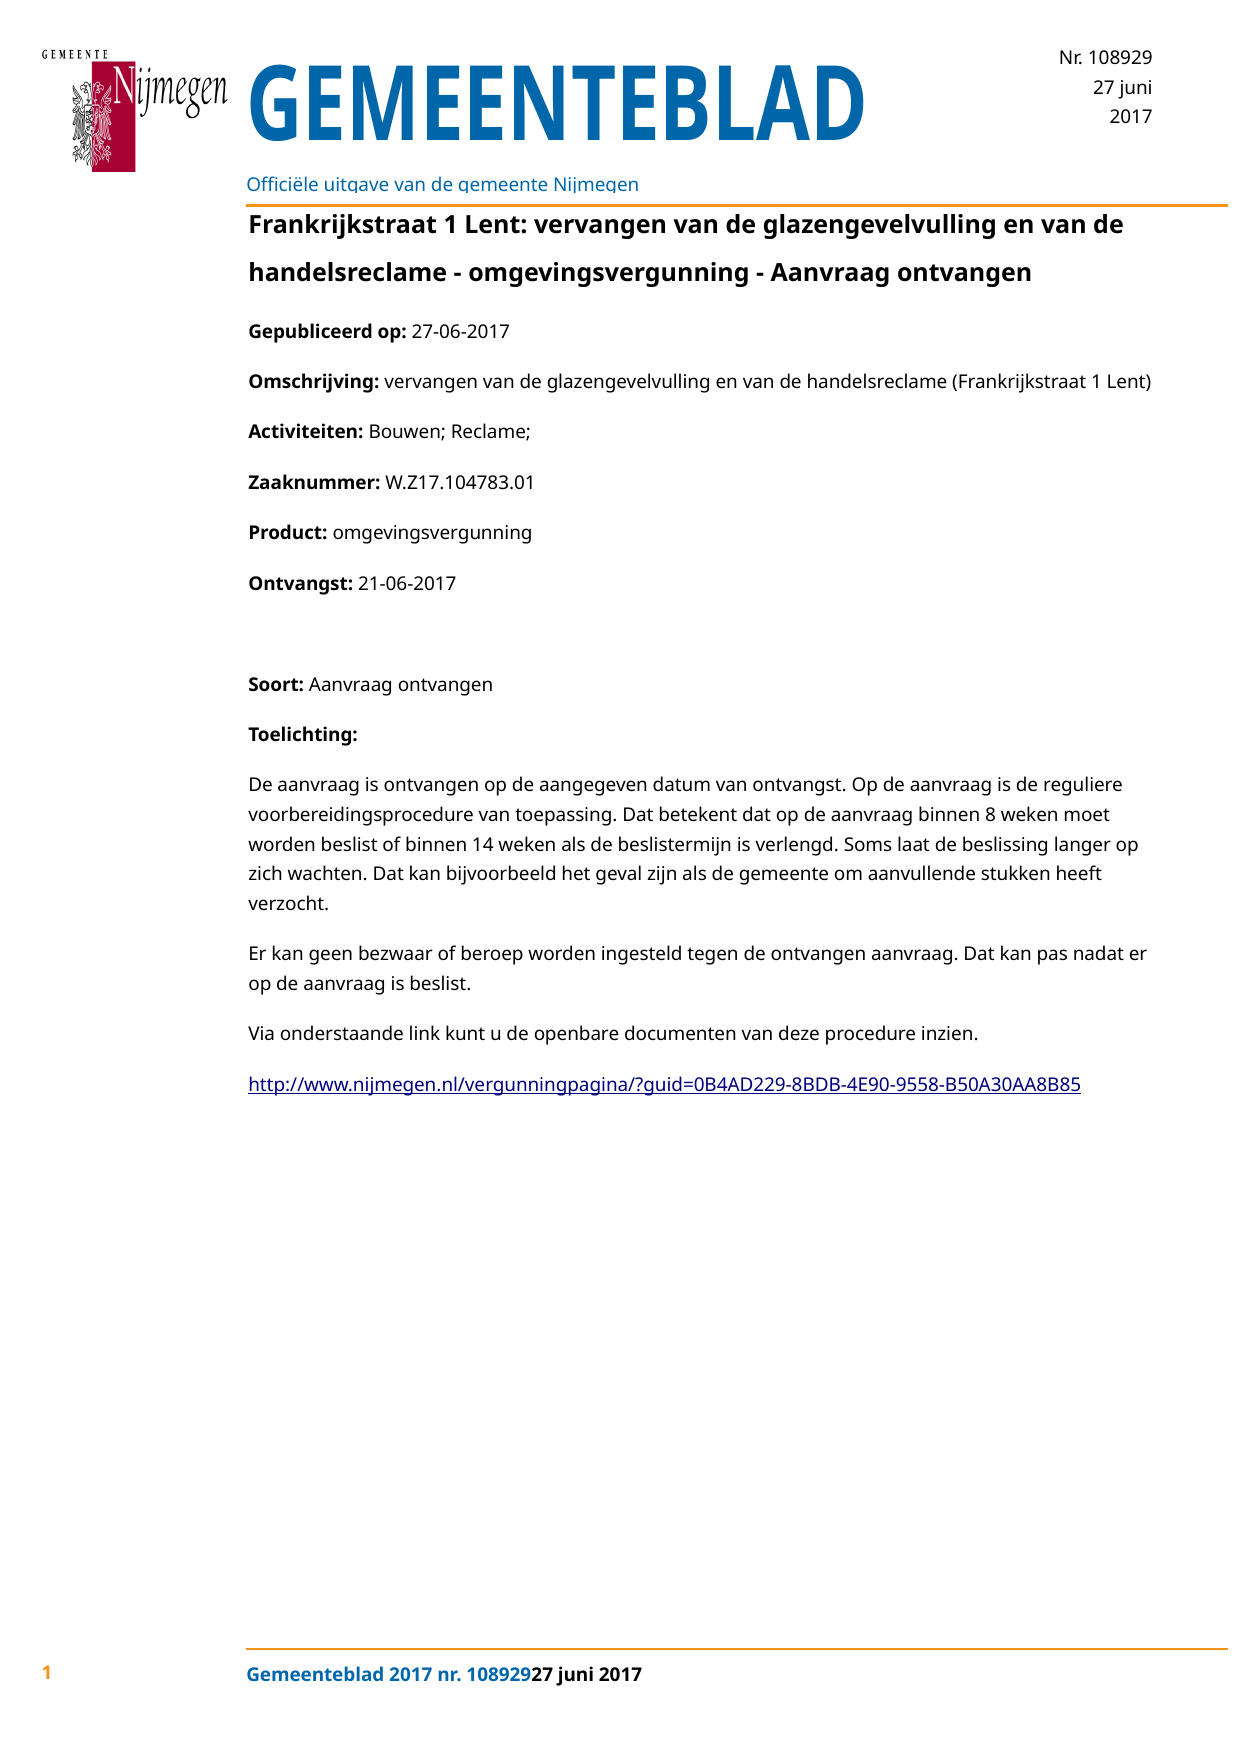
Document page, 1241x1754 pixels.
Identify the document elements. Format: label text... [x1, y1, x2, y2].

text Via onderstaande link kunt u de openbare documenten van deze procedure inzien. [248, 1020, 1152, 1046]
text Activiteiten: Bouwen; Reclame; [248, 419, 1152, 444]
text Gepubliceerd op: 27-06-2017 [248, 318, 1152, 344]
text Omschrijving: vervangen van de glazengevelvulling en van de handelsreclame (Frankrijkstraat 1 Lent) [248, 368, 1152, 394]
text http://www.nijmegen.nl/vergunningpagina/?guid=0B4AD229-8BDB-4E90-9558-B50A30AA8B85 [248, 1071, 1152, 1097]
text Ontvangst: 21-06-2017 [248, 570, 1152, 596]
text Toelichting: [248, 721, 1152, 747]
text Soort: Aanvraag ontvangen [248, 671, 1152, 697]
text Zaaknummer: W.Z17.104783.01 [248, 469, 1152, 495]
text Frankrijkstraat 1 Lent: vervangen van de glazengevelvulling en van de handelsreclame - omgevingsvergunning - Aanvraag ontvangen [248, 207, 1152, 288]
text De aanvraag is ontvangen op de aangegeven datum van ontvangst. Op de aanvraag is de reguliere voorbereidingsprocedure van toepassing. Dat betekent dat op de aanvraag binnen 8 weken moet worden beslist of binnen 14 weken als de beslistermijn is verlengd. Soms laat de beslissing langer op zich wachten. Dat kan bijvoorbeeld het geval zijn als de gemeente om aanvullende stukken heeft verzocht. [248, 772, 1152, 916]
text Er kan geen bezwaar of beroep worden ingesteld tegen de ontvangen aanvraag. Dat kan pas nadat er op de aanvraag is beslist. [248, 940, 1152, 996]
picture [41, 47, 231, 172]
text Product: omgevingsvergunning [248, 519, 1152, 545]
